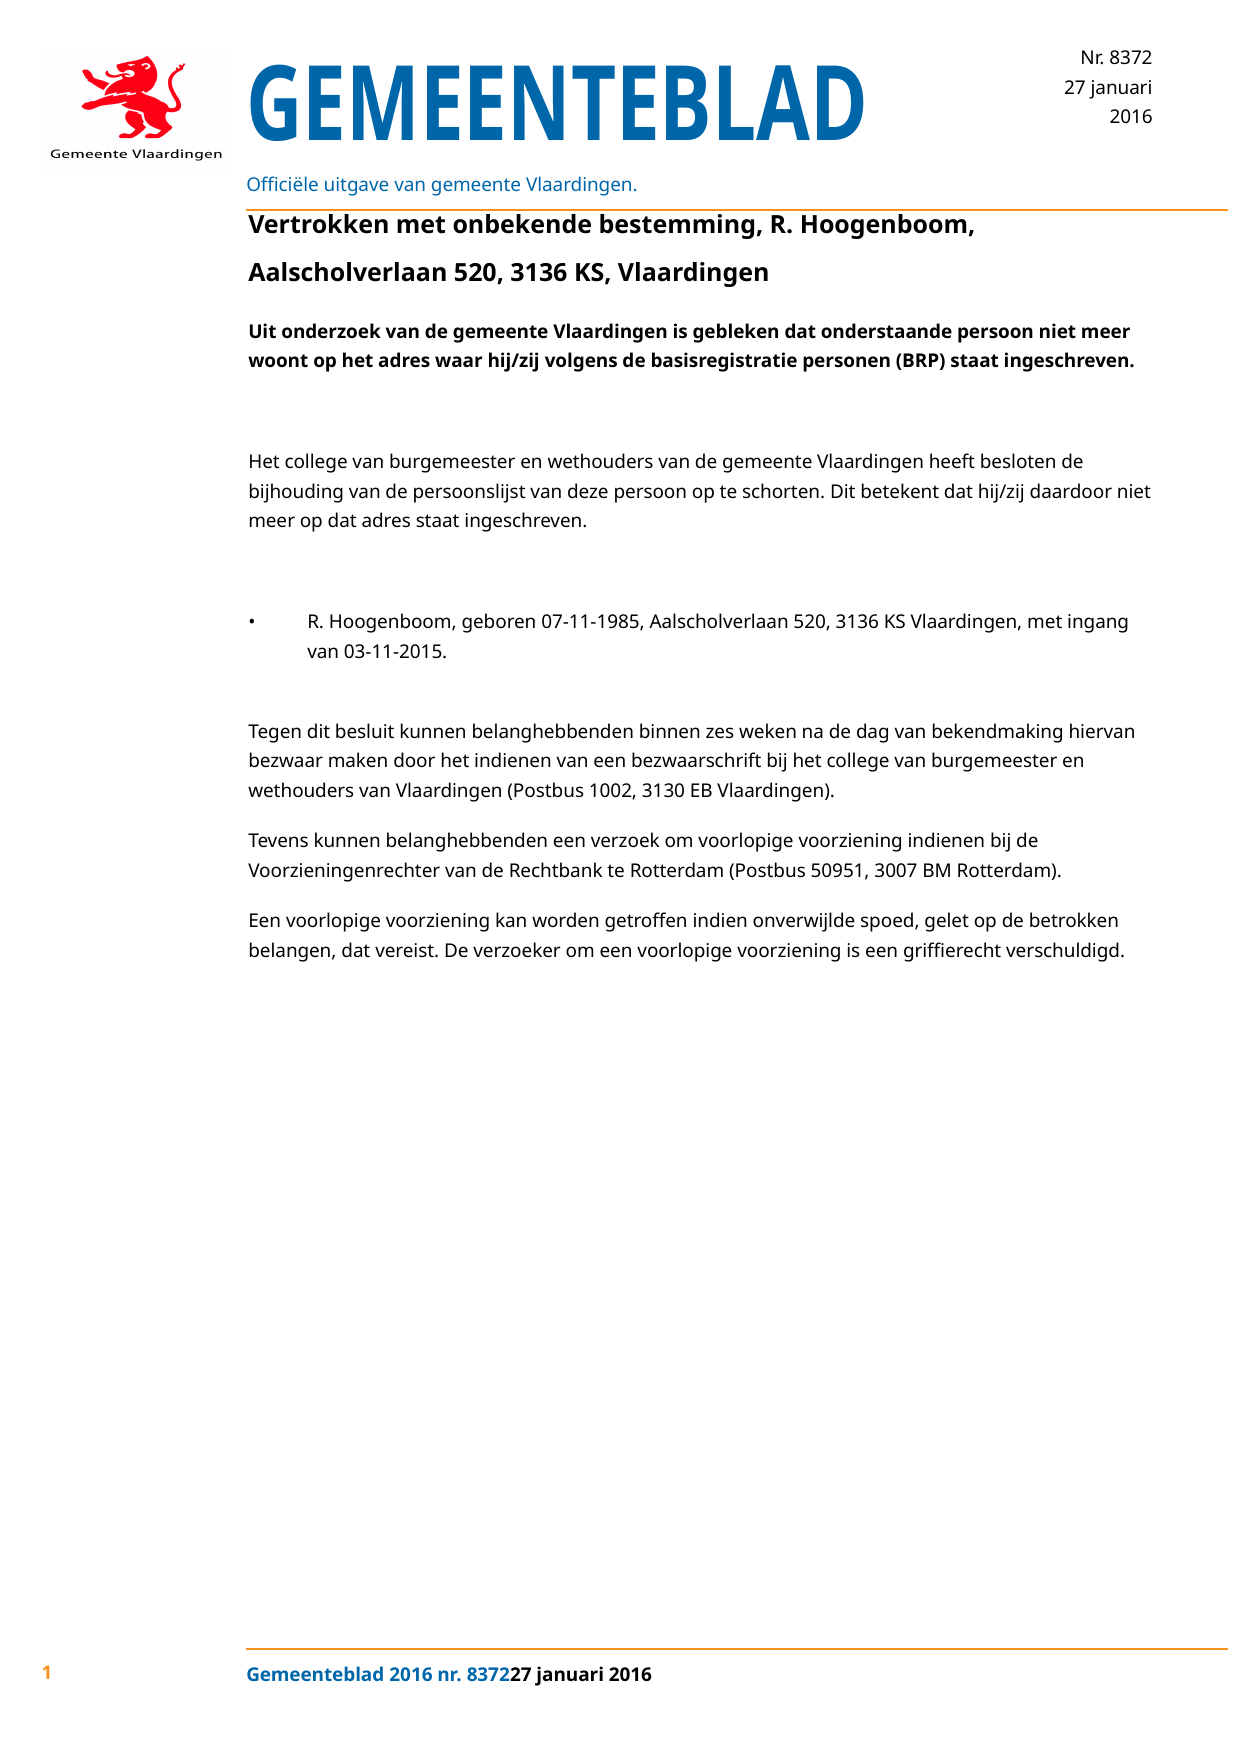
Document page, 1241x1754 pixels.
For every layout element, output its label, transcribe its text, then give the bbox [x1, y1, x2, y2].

picture [41, 47, 231, 172]
text Uit onderzoek van de gemeente Vlaardingen is gebleken dat onderstaande persoon niet meer woont op het adres waar hij/zij volgens de basisregistratie personen (BRP) staat ingeschreven. [248, 318, 1152, 373]
text Tegen dit besluit kunnen belanghebbenden binnen zes weken na de dag van bekendmaking hiervan bezwaar maken door het indienen van een bezwaarschrift bij het college van burgemeester en wethouders van Vlaardingen (Postbus 1002, 3130 EB Vlaardingen). [248, 718, 1152, 803]
text Een voorlopige voorziening kan worden getroffen indien onverwijlde spoed, gelet op de betrokken belangen, dat vereist. De verzoeker om een voorlopige voorziening is een griffierecht verschuldigd. [248, 907, 1152, 963]
text Vertrokken met onbekende bestemming, R. Hoogenboom, Aalscholverlaan 520, 3136 KS, Vlaardingen [248, 211, 1152, 288]
text Tevens kunnen belanghebbenden een verzoek om voorlopige voorziening indienen bij de Voorzieningenrechter van de Rechtbank te Rotterdam (Postbus 50951, 3007 BM Rotterdam). [248, 827, 1152, 883]
list R. Hoogenboom, geboren 07-11-1985, Aalscholverlaan 520, 3136 KS Vlaardingen, met ingang van 03-11-2015. [248, 608, 1152, 664]
text Het college van burgemeester en wethouders van de gemeente Vlaardingen heeft besloten de bijhouding van de persoonslijst van deze persoon op te schorten. Dit betekent dat hij/zij daardoor niet meer op dat adres staat ingeschreven. [248, 448, 1152, 533]
